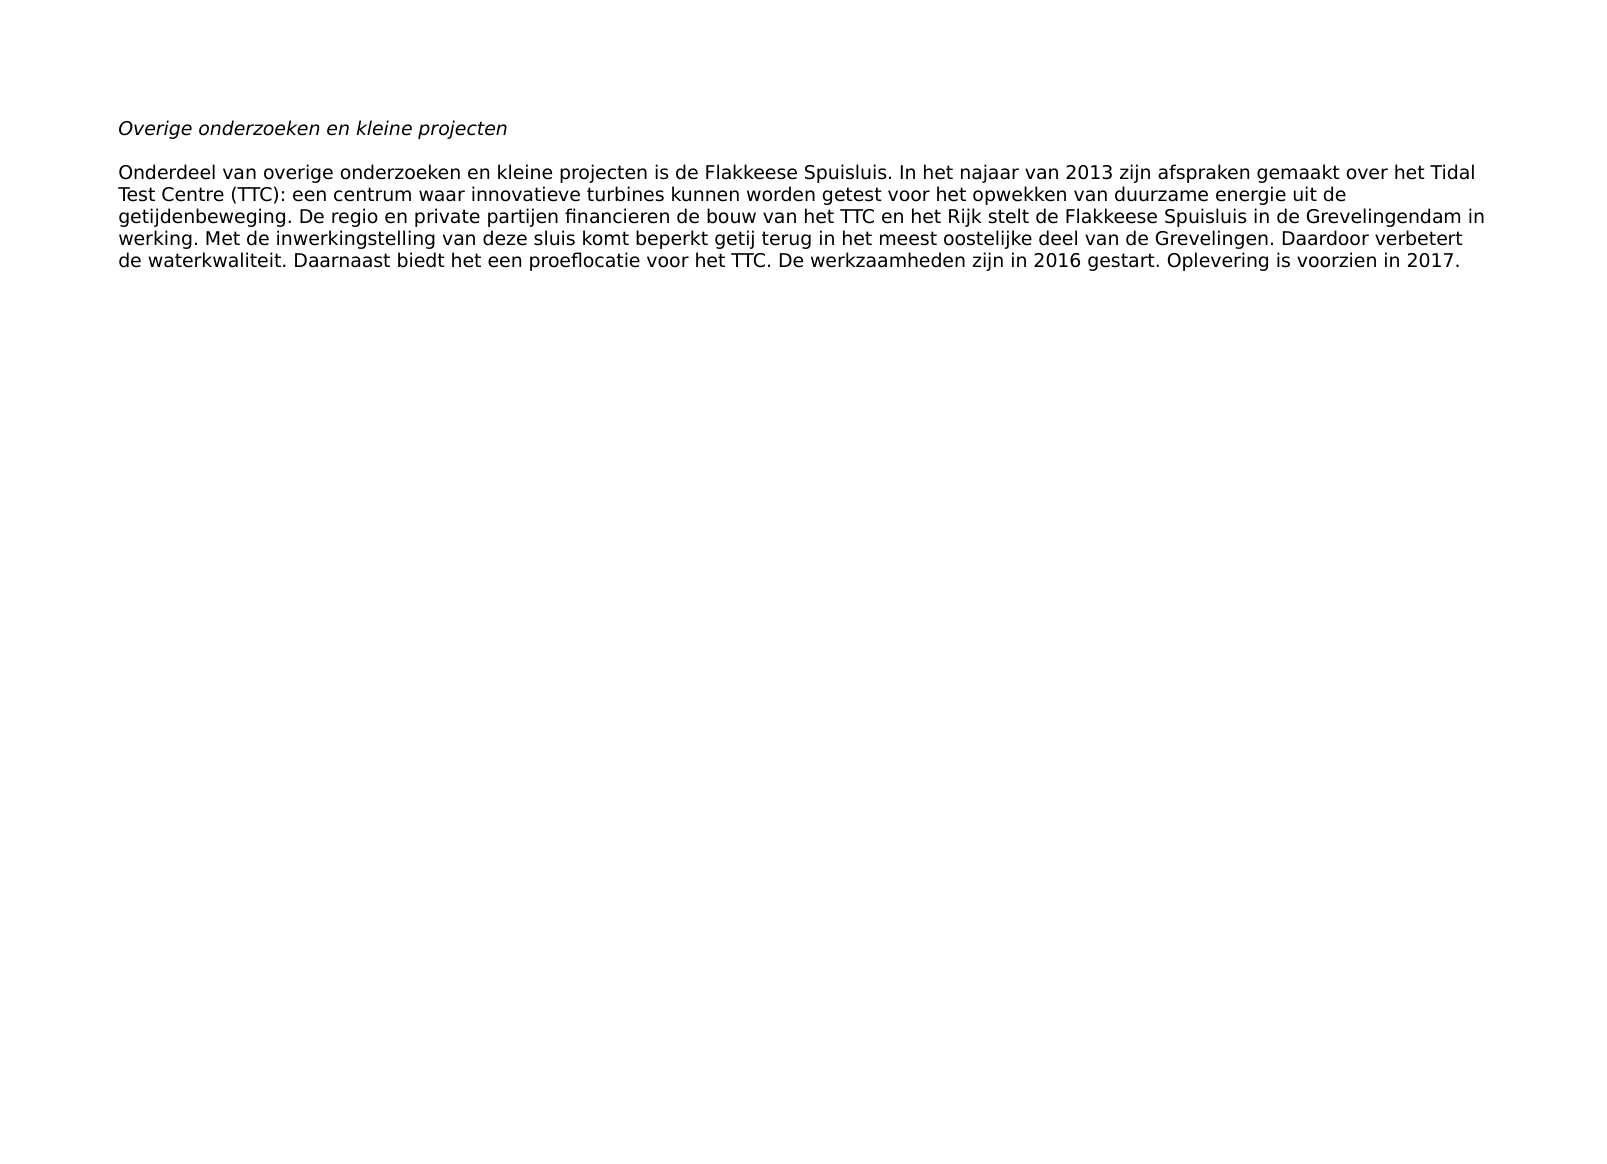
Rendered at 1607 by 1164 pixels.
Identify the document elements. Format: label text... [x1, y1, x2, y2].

text Onderdeel van overige onderzoeken en kleine projecten is de Flakkeese Spuisluis. In het najaar van 2013 zijn afspraken gemaakt over het Tidal Test Centre (TTC): een centrum waar innovatieve turbines kunnen worden getest voor het opwekken van duurzame energie uit de getijdenbeweging. De regio en private partijen financieren de bouw van het TTC en het Rijk stelt de Flakkeese Spuisluis in de Grevelingendam in werking. Met de inwerkingstelling van deze sluis komt beperkt getij terug in het meest oostelijke deel van de Grevelingen. Daardoor verbetert de waterkwaliteit. Daarnaast biedt het een proeflocatie voor het TTC. De werkzaamheden zijn in 2016 gestart. Oplevering is voorzien in 2017. [118, 162, 1488, 272]
subtitle Overige onderzoeken en kleine projecten [118, 118, 1488, 140]
